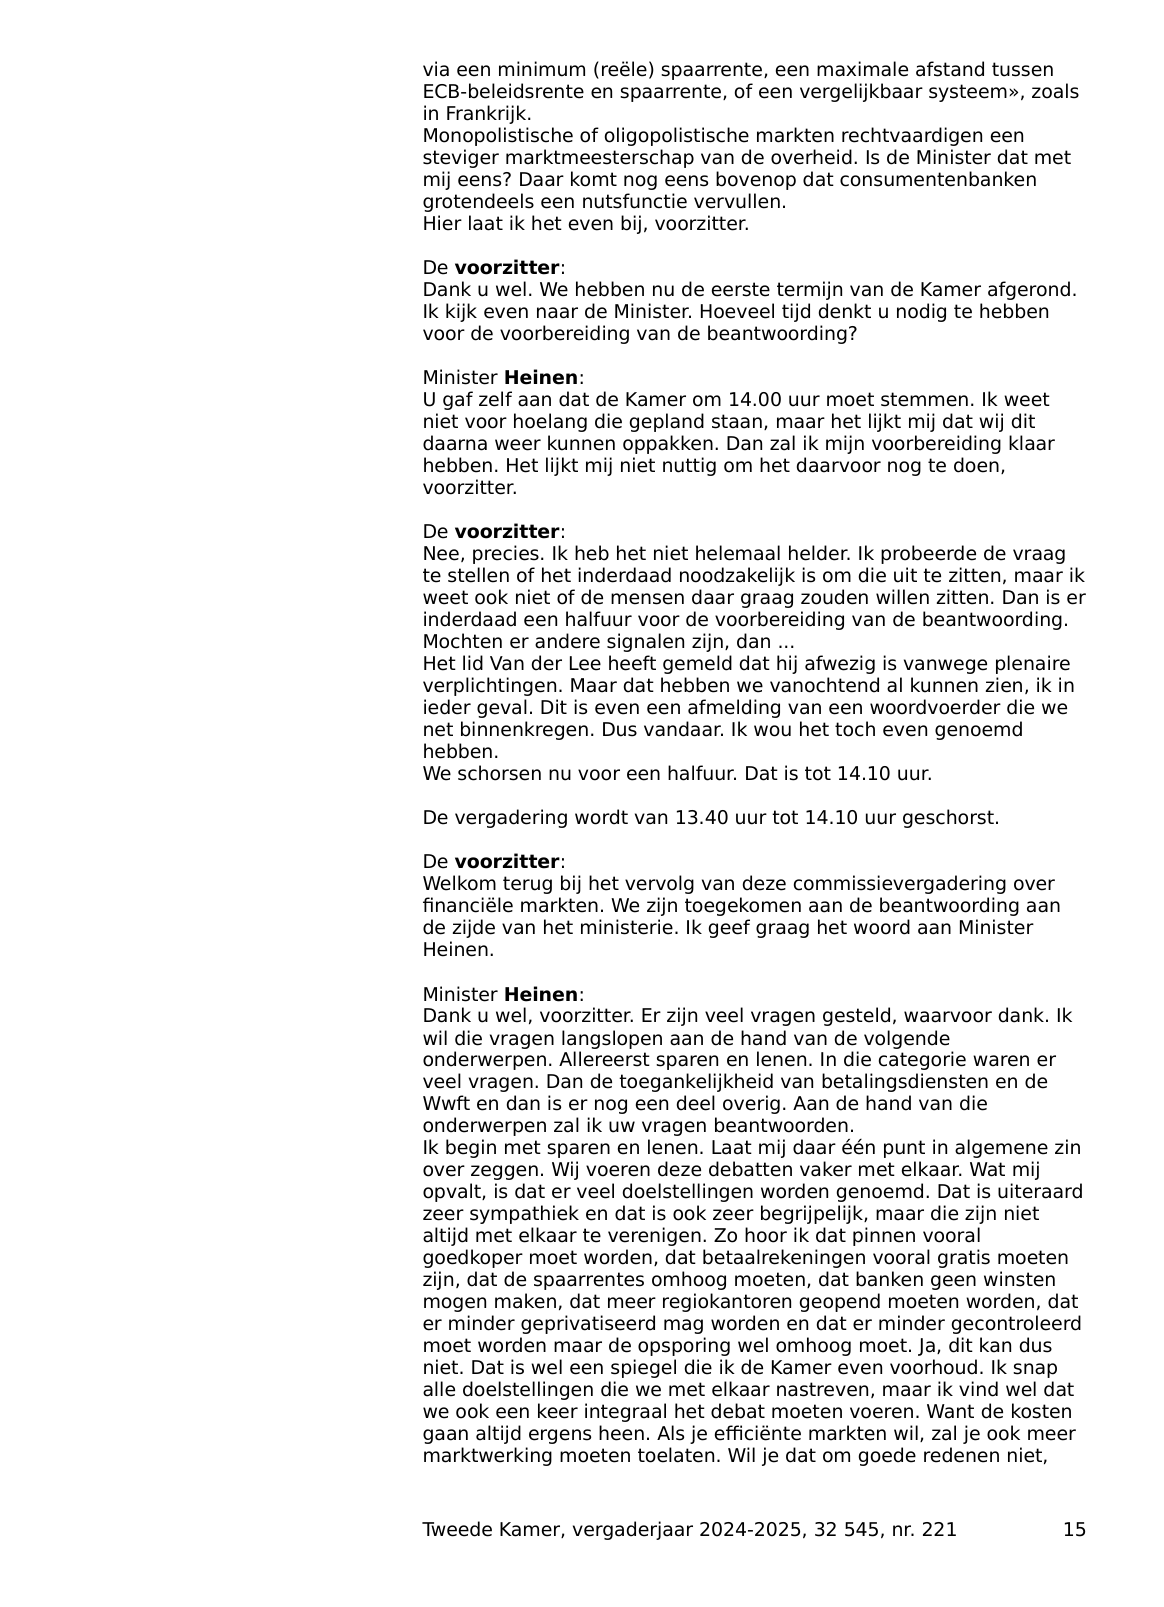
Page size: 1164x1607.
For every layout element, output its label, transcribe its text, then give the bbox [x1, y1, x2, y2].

text Welkom terug bij het vervolg van deze commissievergadering over financiële markten. We zijn toegekomen aan de beantwoording aan de zijde van het ministerie. Ik geef graag het woord aan Minister Heinen. [422, 873, 1087, 961]
text Minister Heinen: [422, 983, 1087, 1005]
text Dank u wel, voorzitter. Er zijn veel vragen gesteld, waarvoor dank. Ik wil die vragen langslopen aan de hand van de volgende onderwerpen. Allereerst sparen en lenen. In die categorie waren er veel vragen. Dan de toegankelijkheid van betalingsdiensten en de Wwft en dan is er nog een deel overig. Aan de hand van die onderwerpen zal ik uw vragen beantwoorden. [422, 1005, 1087, 1137]
text Ik begin met sparen en lenen. Laat mij daar één punt in algemene zin over zeggen. Wij voeren deze debatten vaker met elkaar. Wat mij opvalt, is dat er veel doelstellingen worden genoemd. Dat is uiteraard zeer sympathiek en dat is ook zeer begrijpelijk, maar die zijn niet altijd met elkaar te verenigen. Zo hoor ik dat pinnen vooral goedkoper moet worden, dat betaalrekeningen vooral gratis moeten zijn, dat de spaarrentes omhoog moeten, dat banken geen winsten mogen maken, dat meer regiokantoren geopend moeten worden, dat er minder geprivatiseerd mag worden en dat er minder gecontroleerd moet worden maar de opsporing wel omhoog moet. Ja, dit kan dus niet. Dat is wel een spiegel die ik de Kamer even voorhoud. Ik snap alle doelstellingen die we met elkaar nastreven, maar ik vind wel dat we ook een keer integraal het debat moeten voeren. Want de kosten gaan altijd ergens heen. Als je efficiënte markten wil, zal je ook meer marktwerking moeten toelaten. Wil je dat om goede redenen niet, [422, 1137, 1087, 1467]
text Dank u wel. We hebben nu de eerste termijn van de Kamer afgerond. Ik kijk even naar de Minister. Hoeveel tijd denkt u nodig te hebben voor de voorbereiding van de beantwoording? [422, 279, 1087, 345]
text De voorzitter: [422, 851, 1087, 873]
text We schorsen nu voor een halfuur. Dat is tot 14.10 uur. [422, 763, 1087, 785]
text Hier laat ik het even bij, voorzitter. [422, 213, 1087, 235]
text Monopolistische of oligopolistische markten rechtvaardigen een steviger marktmeesterschap van de overheid. Is de Minister dat met mij eens? Daar komt nog eens bovenop dat consumentenbanken grotendeels een nutsfunctie vervullen. [422, 125, 1087, 213]
text De voorzitter: [422, 257, 1087, 279]
text Nee, precies. Ik heb het niet helemaal helder. Ik probeerde de vraag te stellen of het inderdaad noodzakelijk is om die uit te zitten, maar ik weet ook niet of de mensen daar graag zouden willen zitten. Dan is er inderdaad een halfuur voor de voorbereiding van de beantwoording. Mochten er andere signalen zijn, dan ... [422, 543, 1087, 653]
text Minister Heinen: [422, 367, 1087, 389]
text Het lid Van der Lee heeft gemeld dat hij afwezig is vanwege plenaire verplichtingen. Maar dat hebben we vanochtend al kunnen zien, ik in ieder geval. Dit is even een afmelding van een woordvoerder die we net binnenkregen. Dus vandaar. Ik wou het toch even genoemd hebben. [422, 653, 1087, 763]
text via een minimum (reële) spaarrente, een maximale afstand tussen ECB-beleidsrente en spaarrente, of een vergelijkbaar systeem», zoals in Frankrijk. [422, 59, 1087, 125]
text De vergadering wordt van 13.40 uur tot 14.10 uur geschorst. [422, 807, 1087, 829]
text De voorzitter: [422, 521, 1087, 543]
text U gaf zelf aan dat de Kamer om 14.00 uur moet stemmen. Ik weet niet voor hoelang die gepland staan, maar het lijkt mij dat wij dit daarna weer kunnen oppakken. Dan zal ik mijn voorbereiding klaar hebben. Het lijkt mij niet nuttig om het daarvoor nog te doen, voorzitter. [422, 389, 1087, 499]
